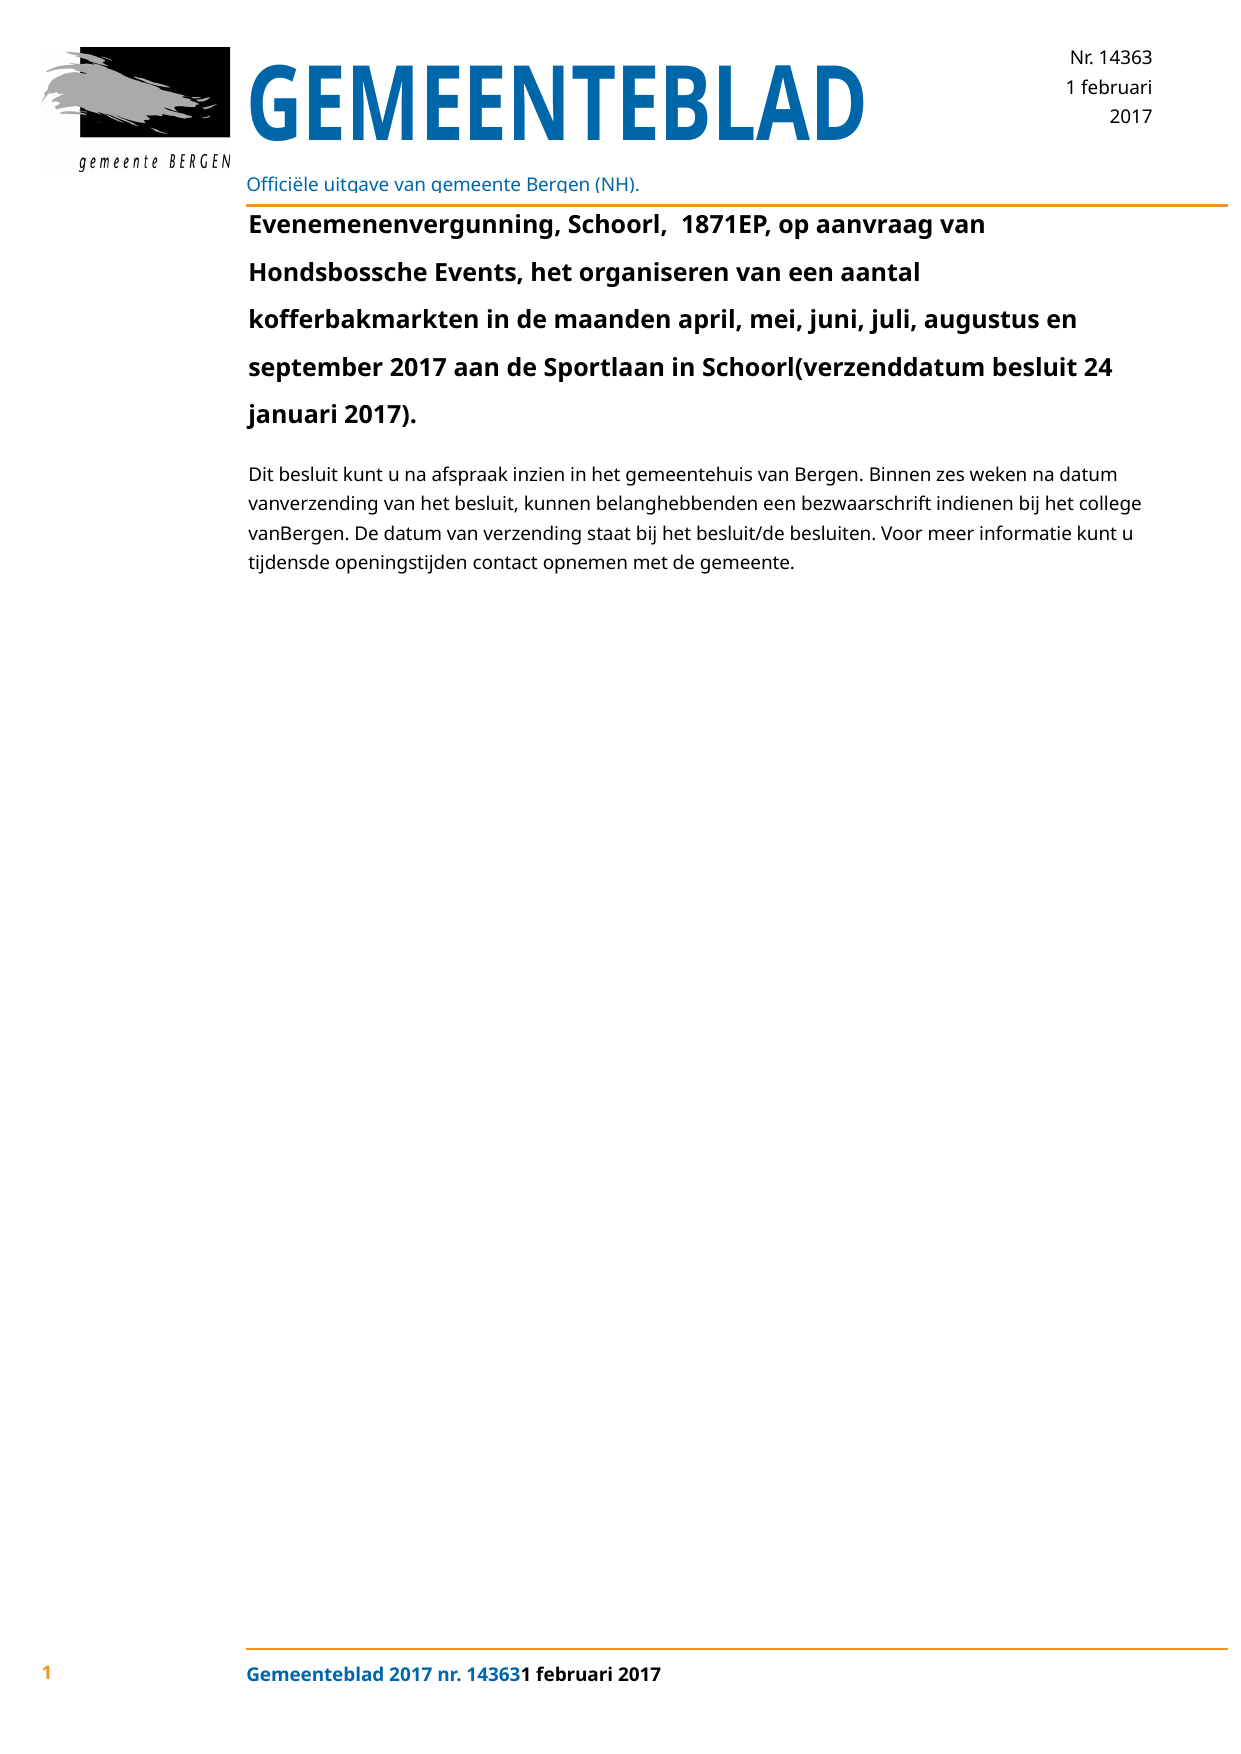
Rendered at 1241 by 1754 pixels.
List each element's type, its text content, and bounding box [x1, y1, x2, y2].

text Evenemenenvergunning, Schoorl, 1871EP, op aanvraag van Hondsbossche Events, het organiseren van een aantal kofferbakmarkten in de maanden april, mei, juni, juli, augustus en september 2017 aan de Sportlaan in Schoorl(verzenddatum besluit 24 januari 2017). [248, 207, 1152, 431]
text Dit besluit kunt u na afspraak inzien in het gemeentehuis van Bergen. Binnen zes weken na datum vanverzending van het besluit, kunnen belanghebbenden een bezwaarschrift indienen bij het college vanBergen. De datum van verzending staat bij het besluit/de besluiten. Voor meer informatie kunt u tijdensde openingstijden contact opnemen met de gemeente. [248, 461, 1152, 575]
picture [41, 47, 231, 172]
